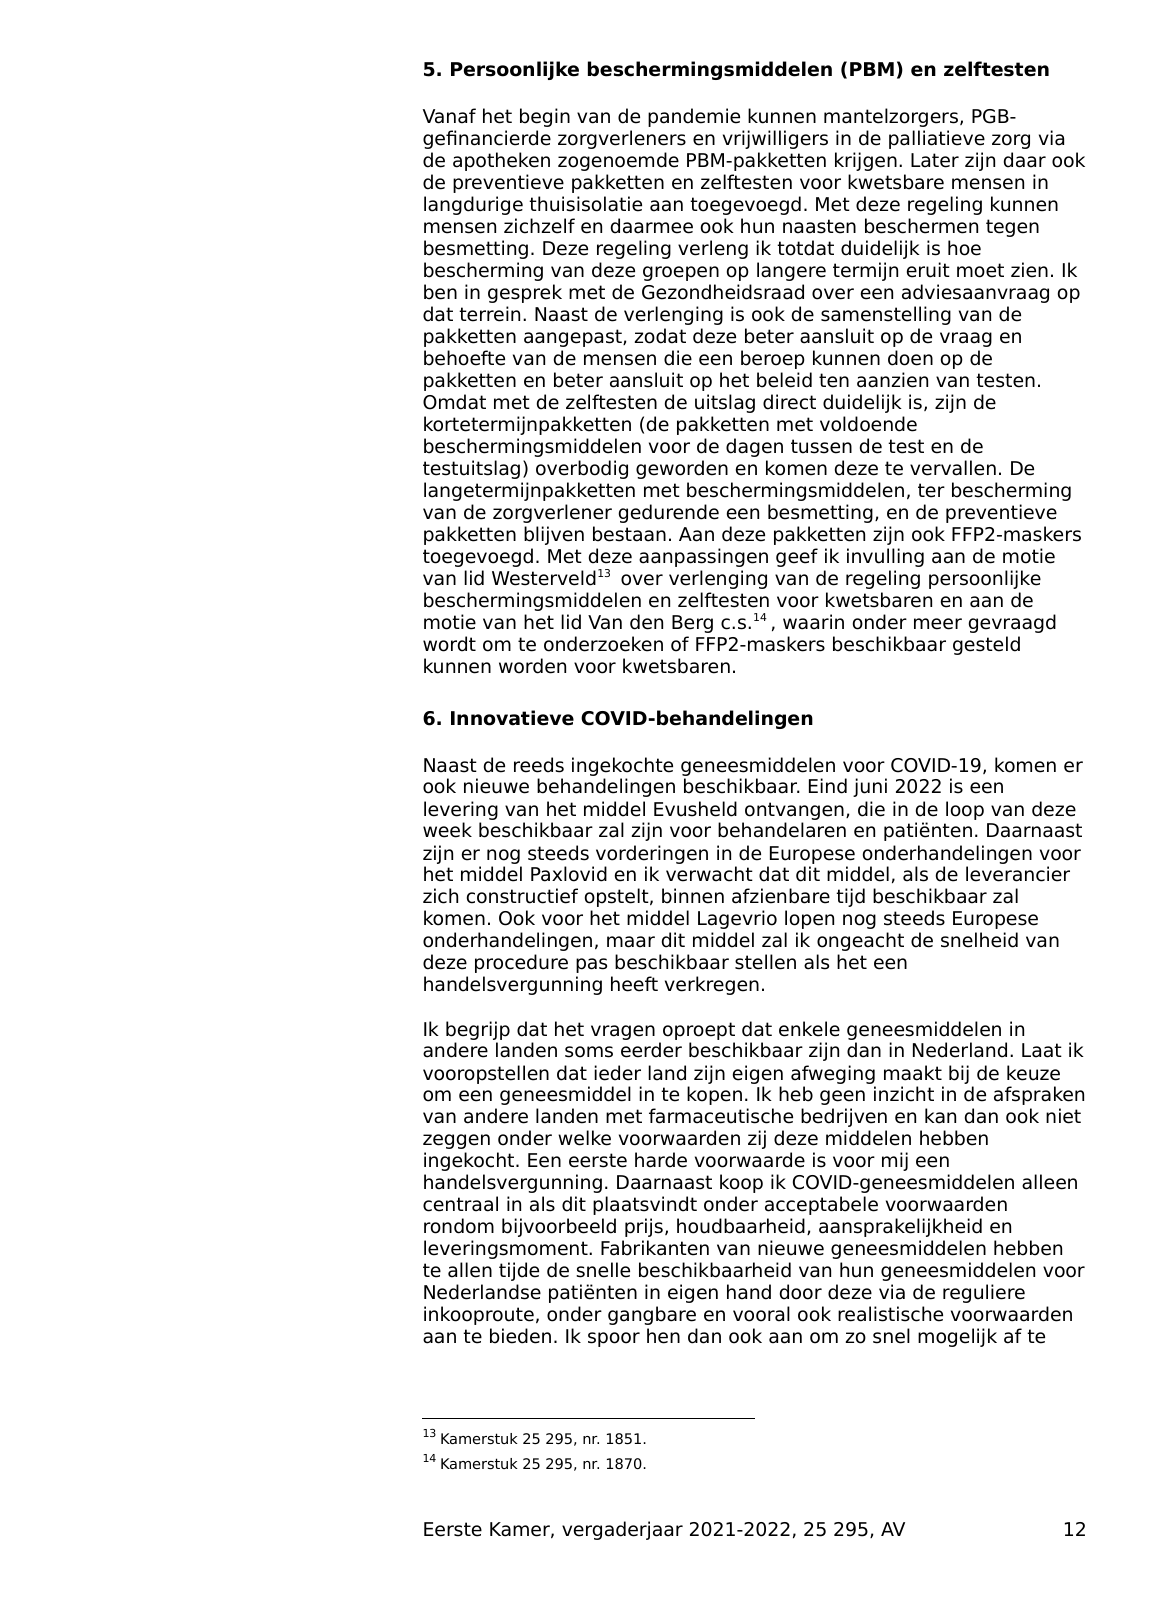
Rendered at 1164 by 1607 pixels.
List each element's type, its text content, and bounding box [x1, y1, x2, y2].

text Kamerstuk 25 295, nr. 1870. [422, 1452, 1087, 1474]
text Vanaf het begin van de pandemie kunnen mantelzorgers, PGB-gefinancierde zorgverleners en vrijwilligers in de palliatieve zorg via de apotheken zogenoemde PBM-pakketten krijgen. Later zijn daar ook de preventieve pakketten en zelftesten voor kwetsbare mensen in langdurige thuisisolatie aan toegevoegd. Met deze regeling kunnen mensen zichzelf en daarmee ook hun naasten beschermen tegen besmetting. Deze regeling verleng ik totdat duidelijk is hoe bescherming van deze groepen op langere termijn eruit moet zien. Ik ben in gesprek met de Gezondheidsraad over een adviesaanvraag op dat terrein. Naast de verlenging is ook de samenstelling van de pakketten aangepast, zodat deze beter aansluit op de vraag en behoefte van de mensen die een beroep kunnen doen op de pakketten en beter aansluit op het beleid ten aanzien van testen. Omdat met de zelftesten de uitslag direct duidelijk is, zijn de kortetermijnpakketten (de pakketten met voldoende beschermingsmiddelen voor de dagen tussen de test en de testuitslag) overbodig geworden en komen deze te vervallen. De langetermijnpakketten met beschermingsmiddelen, ter bescherming van de zorgverlener gedurende een besmetting, en de preventieve pakketten blijven bestaan. Aan deze pakketten zijn ook FFP2-maskers toegevoegd. Met deze aanpassingen geef ik invulling aan de motie van lid Westerveld over verlenging van de regeling persoonlijke beschermingsmiddelen en zelftesten voor kwetsbaren en aan de motie van het lid Van den Berg c.s., waarin onder meer gevraagd wordt om te onderzoeken of FFP2-maskers beschikbaar gesteld kunnen worden voor kwetsbaren. [422, 106, 1087, 677]
text Ik begrijp dat het vragen oproept dat enkele geneesmiddelen in andere landen soms eerder beschikbaar zijn dan in Nederland. Laat ik vooropstellen dat ieder land zijn eigen afweging maakt bij de keuze om een geneesmiddel in te kopen. Ik heb geen inzicht in de afspraken van andere landen met farmaceutische bedrijven en kan dan ook niet zeggen onder welke voorwaarden zij deze middelen hebben ingekocht. Een eerste harde voorwaarde is voor mij een handelsvergunning. Daarnaast koop ik COVID-geneesmiddelen alleen centraal in als dit plaatsvindt onder acceptabele voorwaarden rondom bijvoorbeeld prijs, houdbaarheid, aansprakelijkheid en leveringsmoment. Fabrikanten van nieuwe geneesmiddelen hebben te allen tijde de snelle beschikbaarheid van hun geneesmiddelen voor Nederlandse patiënten in eigen hand door deze via de reguliere inkooproute, onder gangbare en vooral ook realistische voorwaarden aan te bieden. Ik spoor hen dan ook aan om zo snel mogelijk af te [422, 1018, 1087, 1348]
subtitle 6. Innovatieve COVID-behandelingen [422, 707, 1087, 729]
text Naast de reeds ingekochte geneesmiddelen voor COVID-19, komen er ook nieuwe behandelingen beschikbaar. Eind juni 2022 is een levering van het middel Evusheld ontvangen, die in de loop van deze week beschikbaar zal zijn voor behandelaren en patiënten. Daarnaast zijn er nog steeds vorderingen in de Europese onderhandelingen voor het middel Paxlovid en ik verwacht dat dit middel, als de leverancier zich constructief opstelt, binnen afzienbare tijd beschikbaar zal komen. Ook voor het middel Lagevrio lopen nog steeds Europese onderhandelingen, maar dit middel zal ik ongeacht de snelheid van deze procedure pas beschikbaar stellen als het een handelsvergunning heeft verkregen. [422, 754, 1087, 996]
subtitle 5. Persoonlijke beschermingsmiddelen (PBM) en zelftesten [422, 59, 1087, 81]
text Kamerstuk 25 295, nr. 1851. [422, 1427, 1087, 1449]
